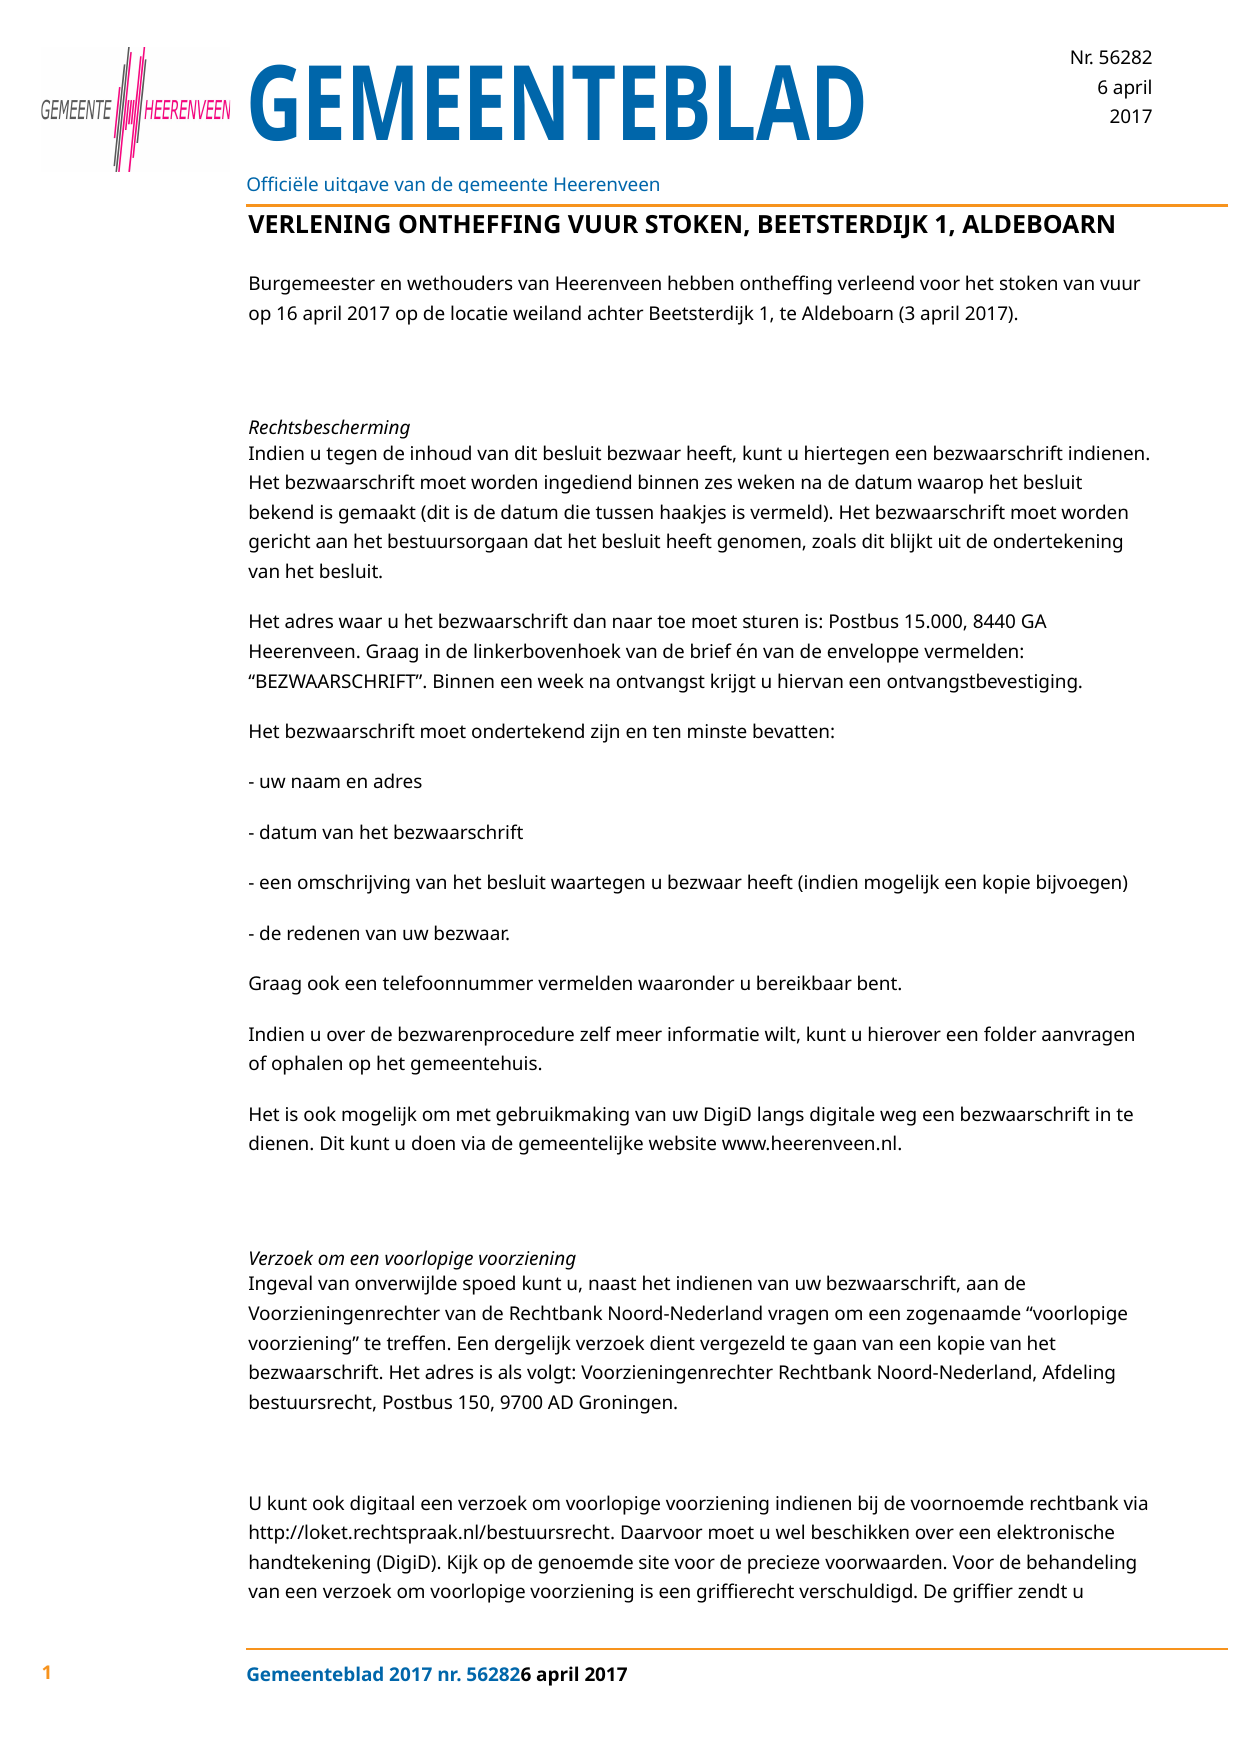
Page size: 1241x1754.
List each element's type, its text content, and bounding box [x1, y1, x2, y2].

text Het adres waar u het bezwaarschrift dan naar toe moet sturen is: Postbus 15.000, 8440 GA Heerenveen. Graag in de linkerbovenhoek van de brief én van de enveloppe vermelden: “BEZWAARSCHRIFT”. Binnen een week na ontvangst krijgt u hiervan een ontvangstbevestiging. [248, 609, 1152, 694]
picture [41, 47, 231, 172]
text - datum van het bezwaarschrift [248, 819, 1152, 845]
text Indien u over de bezwarenprocedure zelf meer informatie wilt, kunt u hierover een folder aanvragen of ophalen op het gemeentehuis. [248, 1021, 1152, 1076]
text U kunt ook digitaal een verzoek om voorlopige voorziening indienen bij de voornoemde rechtbank via http://loket.rechtspraak.nl/bestuursrecht. Daarvoor moet u wel beschikken over een elektronische handtekening (DigiD). Kijk op de genoemde site voor de precieze voorwaarden. Voor de behandeling van een verzoek om voorlopige voorziening is een griffierecht verschuldigd. De griffier zendt u [248, 1490, 1152, 1604]
text Indien u tegen de inhoud van dit besluit bezwaar heeft, kunt u hiertegen een bezwaarschrift indienen. Het bezwaarschrift moet worden ingediend binnen zes weken na de datum waarop het besluit bekend is gemaakt (dit is de datum die tussen haakjes is vermeld). Het bezwaarschrift moet worden gericht aan het bestuursorgaan dat het besluit heeft genomen, zoals dit blijkt uit de ondertekening van het besluit. [248, 440, 1152, 584]
text VERLENING ONTHEFFING VUUR STOKEN, BEETSTERDIJK 1, ALDEBOARN [248, 207, 1152, 241]
text Het bezwaarschrift moet ondertekend zijn en ten minste bevatten: [248, 718, 1152, 744]
text Graag ook een telefoonnummer vermelden waaronder u bereikbaar bent. [248, 970, 1152, 996]
text Burgemeester en wethouders van Heerenveen hebben ontheffing verleend voor het stoken van vuur op 16 april 2017 op de locatie weiland achter Beetsterdijk 1, te Aldeboarn (3 april 2017). [248, 270, 1152, 326]
text Rechtsbescherming [248, 414, 1152, 440]
text - uw naam en adres [248, 769, 1152, 794]
text - de redenen van uw bezwaar. [248, 920, 1152, 946]
text - een omschrijving van het besluit waartegen u bezwaar heeft (indien mogelijk een kopie bijvoegen) [248, 869, 1152, 895]
text Het is ook mogelijk om met gebruikmaking van uw DigiD langs digitale weg een bezwaarschrift in te dienen. Dit kunt u doen via de gemeentelijke website www.heerenveen.nl. [248, 1101, 1152, 1156]
text Ingeval van onverwijlde spoed kunt u, naast het indienen van uw bezwaarschrift, aan de Voorzieningenrechter van de Rechtbank Noord-Nederland vragen om een zogenaamde “voorlopige voorziening” te treffen. Een dergelijk verzoek dient vergezeld te gaan van een kopie van het bezwaarschrift. Het adres is als volgt: Voorzieningenrechter Rechtbank Noord-Nederland, Afdeling bestuursrecht, Postbus 150, 9700 AD Groningen. [248, 1271, 1152, 1414]
text Verzoek om een voorlopige voorziening [248, 1245, 1152, 1271]
